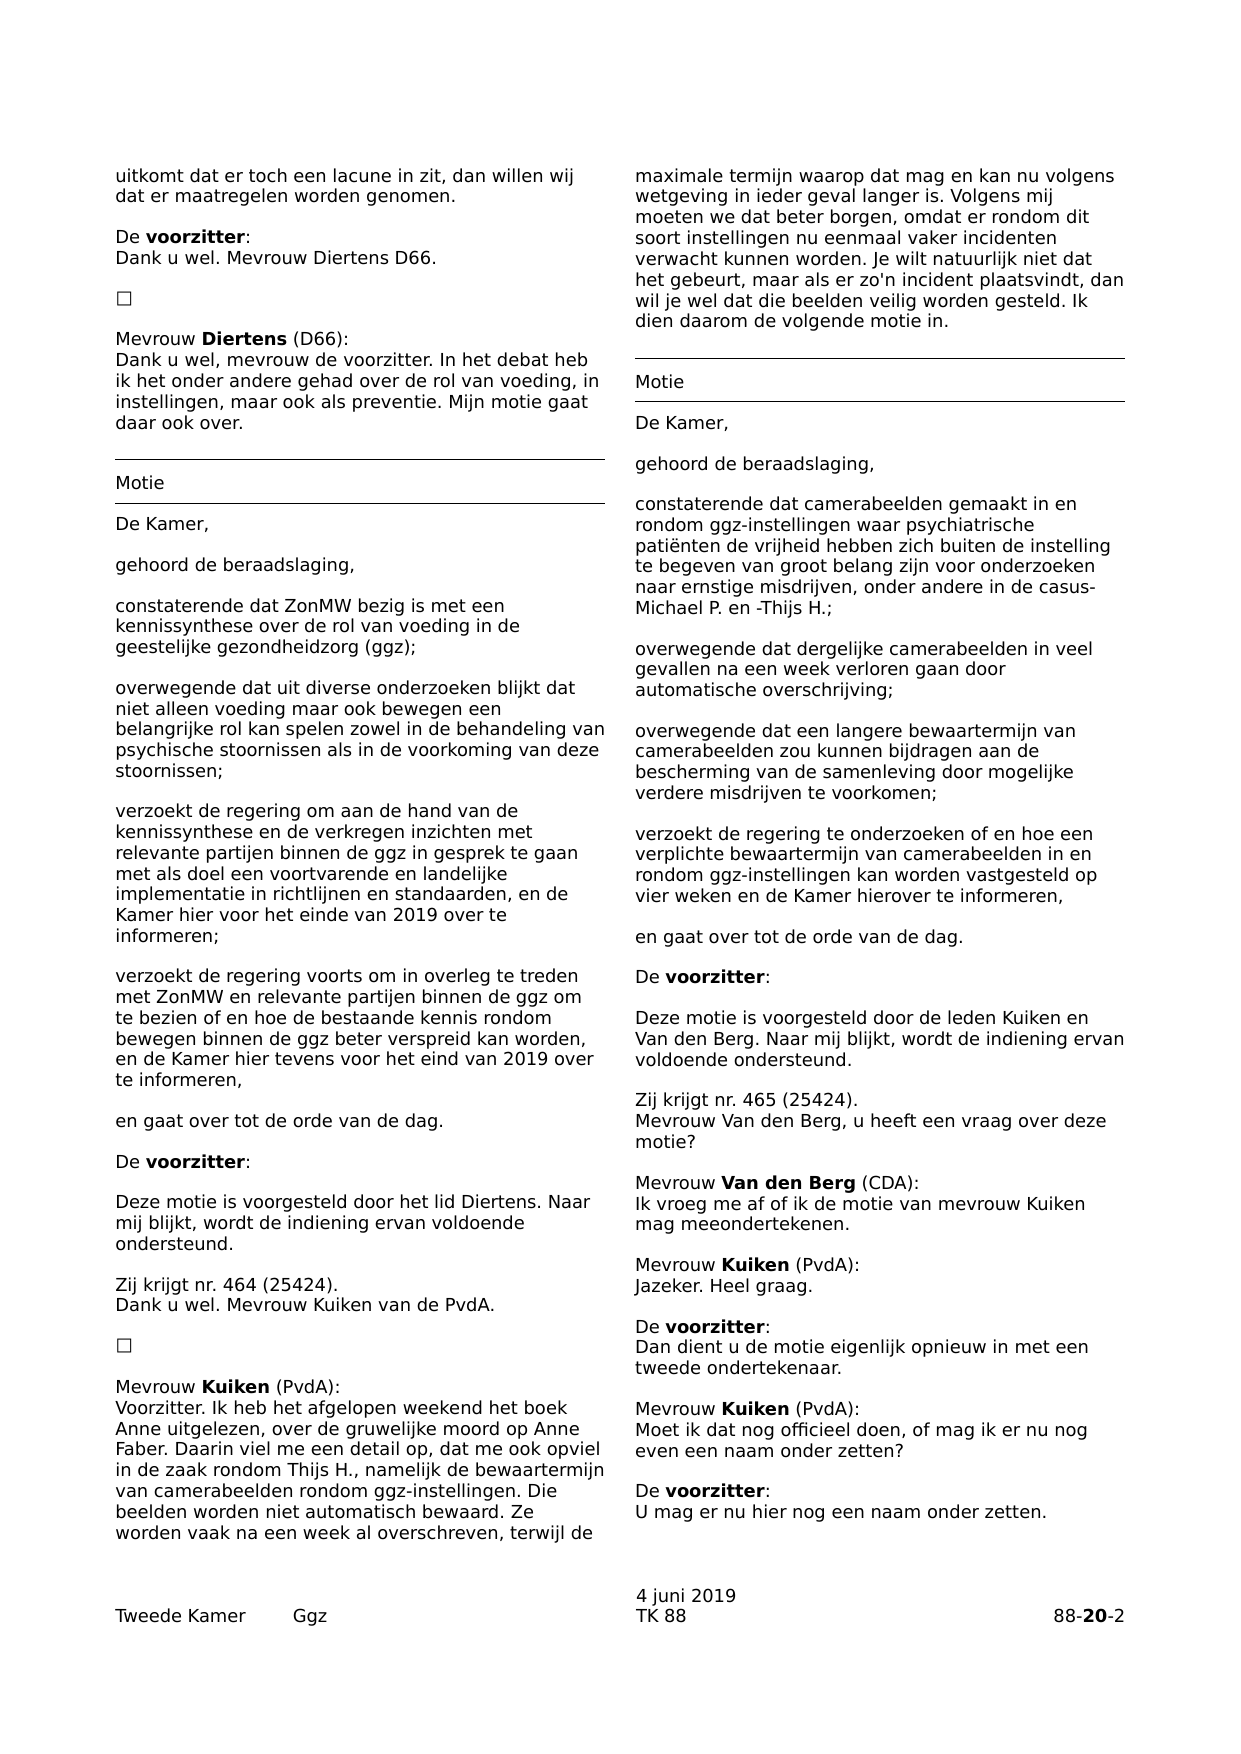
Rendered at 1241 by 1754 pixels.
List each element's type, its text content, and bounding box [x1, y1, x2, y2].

text Mevrouw Kuiken (PvdA): [115, 1377, 605, 1397]
text Motie [635, 372, 1125, 393]
text Mevrouw Kuiken (PvdA): [635, 1399, 1125, 1419]
text De voorzitter: [635, 967, 1125, 988]
text De Kamer, [115, 514, 605, 535]
text overwegende dat uit diverse onderzoeken blijkt dat niet alleen voeding maar ook bewegen een belangrijke rol kan spelen zowel in de behandeling van psychische stoornissen als in de voorkoming van deze stoornissen; [115, 678, 605, 781]
text en gaat over tot de orde van de dag. [635, 926, 1125, 947]
text constaterende dat camerabeelden gemaakt in en rondom ggz-instellingen waar psychiatrische patiënten de vrijheid hebben zich buiten de instelling te begeven van groot belang zijn voor onderzoeken naar ernstige misdrijven, onder andere in de casus-Michael P. en -Thijs H.; [635, 494, 1125, 618]
text Zij krijgt nr. 464 (25424). [115, 1274, 605, 1295]
text Dank u wel. Mevrouw Kuiken van de PvdA. [115, 1295, 605, 1316]
text Voorzitter. Ik heb het afgelopen weekend het boek Anne uitgelezen, over de gruwelijke moord op Anne Faber. Daarin viel me een detail op, dat me ook opviel in de zaak rondom Thijs H., namelijk de bewaartermijn van camerabeelden rondom ggz-instellingen. Die beelden worden niet automatisch bewaard. Ze worden vaak na een week al overschreven, terwijl de [115, 1397, 605, 1543]
text Deze motie is voorgesteld door het lid Diertens. Naar mij blijkt, wordt de indiening ervan voldoende ondersteund. [115, 1192, 605, 1254]
text Ik vroeg me af of ik de motie van mevrouw Kuiken mag meeondertekenen. [635, 1193, 1125, 1235]
text Dank u wel, mevrouw de voorzitter. In het debat heb ik het onder andere gehad over de rol van voeding, in instellingen, maar ook als preventie. Mijn motie gaat daar ook over. [115, 350, 605, 433]
text verzoekt de regering te onderzoeken of en hoe een verplichte bewaartermijn van camerabeelden in en rondom ggz-instellingen kan worden vastgesteld op vier weken en de Kamer hierover te informeren, [635, 823, 1125, 906]
text De Kamer, [635, 413, 1125, 433]
text verzoekt de regering om aan de hand van de kennissynthese en de verkregen inzichten met relevante partijen binnen de ggz in gesprek te gaan met als doel een voortvarende en landelijke implementatie in richtlijnen en standaarden, en de Kamer hier voor het einde van 2019 over te informeren; [115, 801, 605, 946]
text De voorzitter: [635, 1316, 1125, 1337]
text Mevrouw Diertens (D66): [115, 329, 605, 350]
text Mevrouw Kuiken (PvdA): [635, 1255, 1125, 1276]
text gehoord de beraadslaging, [635, 453, 1125, 474]
text uitkomt dat er toch een lacune in zit, dan willen wij dat er maatregelen worden genomen. [115, 165, 605, 207]
text overwegende dat dergelijke camerabeelden in veel gevallen na een week verloren gaan door automatische overschrijving; [635, 638, 1125, 701]
text Mevrouw Van den Berg (CDA): [635, 1172, 1125, 1193]
text Zij krijgt nr. 465 (25424). [635, 1090, 1125, 1111]
text Deze motie is voorgesteld door de leden Kuiken en Van den Berg. Naar mij blijkt, wordt de indiening ervan voldoende ondersteund. [635, 1008, 1125, 1070]
text maximale termijn waarop dat mag en kan nu volgens wetgeving in ieder geval langer is. Volgens mij moeten we dat beter borgen, omdat er rondom dit soort instellingen nu eenmaal vaker incidenten verwacht kunnen worden. Je wilt natuurlijk niet dat het gebeurt, maar als er zo'n incident plaatsvindt, dan wil je wel dat die beelden veilig worden gesteld. Ik dien daarom de volgende motie in. [635, 165, 1125, 332]
text U mag er nu hier nog een naam onder zetten. [635, 1502, 1125, 1523]
text Moet ik dat nog officieel doen, of mag ik er nu nog even een naam onder zetten? [635, 1419, 1125, 1461]
text Jazeker. Heel graag. [635, 1276, 1125, 1296]
text De voorzitter: [115, 1151, 605, 1172]
text overwegende dat een langere bewaartermijn van camerabeelden zou kunnen bijdragen aan de bescherming van de samenleving door mogelijke verdere misdrijven te voorkomen; [635, 721, 1125, 803]
text gehoord de beraadslaging, [115, 555, 605, 575]
text ⬜ [115, 288, 605, 309]
text verzoekt de regering voorts om in overleg te treden met ZonMW en relevante partijen binnen de ggz om te bezien of en hoe de bestaande kennis rondom bewegen binnen de ggz beter verspreid kan worden, en de Kamer hier tevens voor het eind van 2019 over te informeren, [115, 966, 605, 1091]
text De voorzitter: [635, 1481, 1125, 1502]
text Mevrouw Van den Berg, u heeft een vraag over deze motie? [635, 1111, 1125, 1152]
text ⬜ [115, 1336, 605, 1357]
text Motie [115, 473, 605, 494]
text Dank u wel. Mevrouw Diertens D66. [115, 248, 605, 268]
text Dan dient u de motie eigenlijk opnieuw in met een tweede ondertekenaar. [635, 1337, 1125, 1379]
text constaterende dat ZonMW bezig is met een kennissynthese over de rol van voeding in de geestelijke gezondheidzorg (ggz); [115, 595, 605, 658]
text en gaat over tot de orde van de dag. [115, 1111, 605, 1131]
text De voorzitter: [115, 227, 605, 248]
